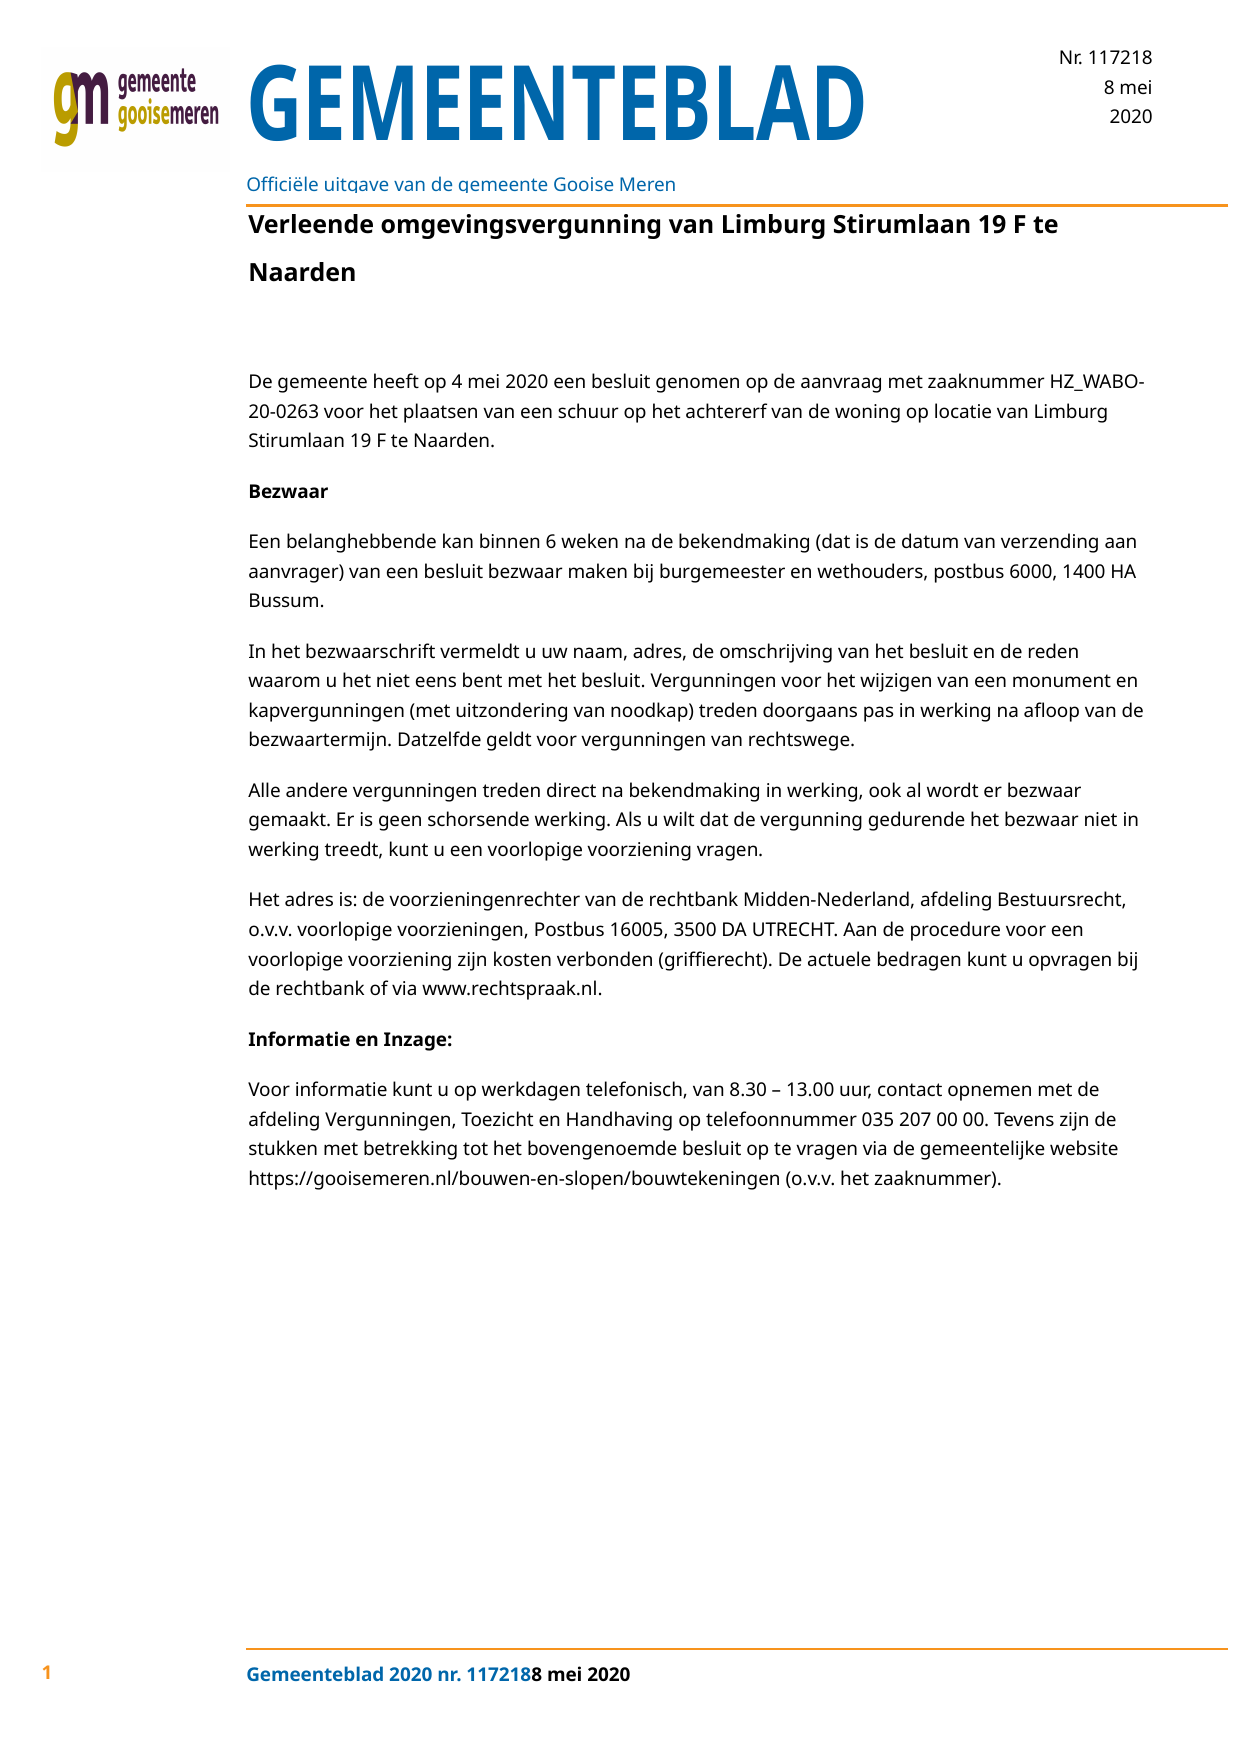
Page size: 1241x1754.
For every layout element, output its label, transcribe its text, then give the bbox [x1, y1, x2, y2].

text Een belanghebbende kan binnen 6 weken na de bekendmaking (dat is de datum van verzending aan aanvrager) van een besluit bezwaar maken bij burgemeester en wethouders, postbus 6000, 1400 HA Bussum. [248, 528, 1152, 613]
text Informatie en Inzage: [248, 1026, 1152, 1052]
text Het adres is: de voorzieningenrechter van de rechtbank Midden-Nederland, afdeling Bestuursrecht, o.v.v. voorlopige voorzieningen, Postbus 16005, 3500 DA UTRECHT. Aan de procedure voor een voorlopige voorziening zijn kosten verbonden (griffierecht). De actuele bedragen kunt u opvragen bij de rechtbank of via www.rechtspraak.nl. [248, 887, 1152, 1001]
text Verleende omgevingsvergunning van Limburg Stirumlaan 19 F te Naarden [248, 207, 1152, 288]
text De gemeente heeft op 4 mei 2020 een besluit genomen op de aanvraag met zaaknummer HZ_WABO-20-0263 voor het plaatsen van een schuur op het achtererf van de woning op locatie van Limburg Stirumlaan 19 F te Naarden. [248, 368, 1152, 453]
text In het bezwaarschrift vermeldt u uw naam, adres, de omschrijving van het besluit en de reden waarom u het niet eens bent met het besluit. Vergunningen voor het wijzigen van een monument en kapvergunningen (met uitzondering van noodkap) treden doorgaans pas in werking na afloop van de bezwaartermijn. Datzelfde geldt voor vergunningen van rechtswege. [248, 638, 1152, 752]
text Alle andere vergunningen treden direct na bekendmaking in werking, ook al wordt er bezwaar gemaakt. Er is geen schorsende werking. Als u wilt dat de vergunning gedurende het bezwaar niet in werking treedt, kunt u een voorlopige voorziening vragen. [248, 777, 1152, 862]
picture [41, 47, 231, 172]
text Bezwaar [248, 478, 1152, 504]
text Voor informatie kunt u op werkdagen telefonisch, van 8.30 – 13.00 uur, contact opnemen met de afdeling Vergunningen, Toezicht en Handhaving op telefoonnummer 035 207 00 00. Tevens zijn de stukken met betrekking tot het bovengenoemde besluit op te vragen via de gemeentelijke website https://gooisemeren.nl/bouwen-en-slopen/bouwtekeningen (o.v.v. het zaaknummer). [248, 1076, 1152, 1191]
